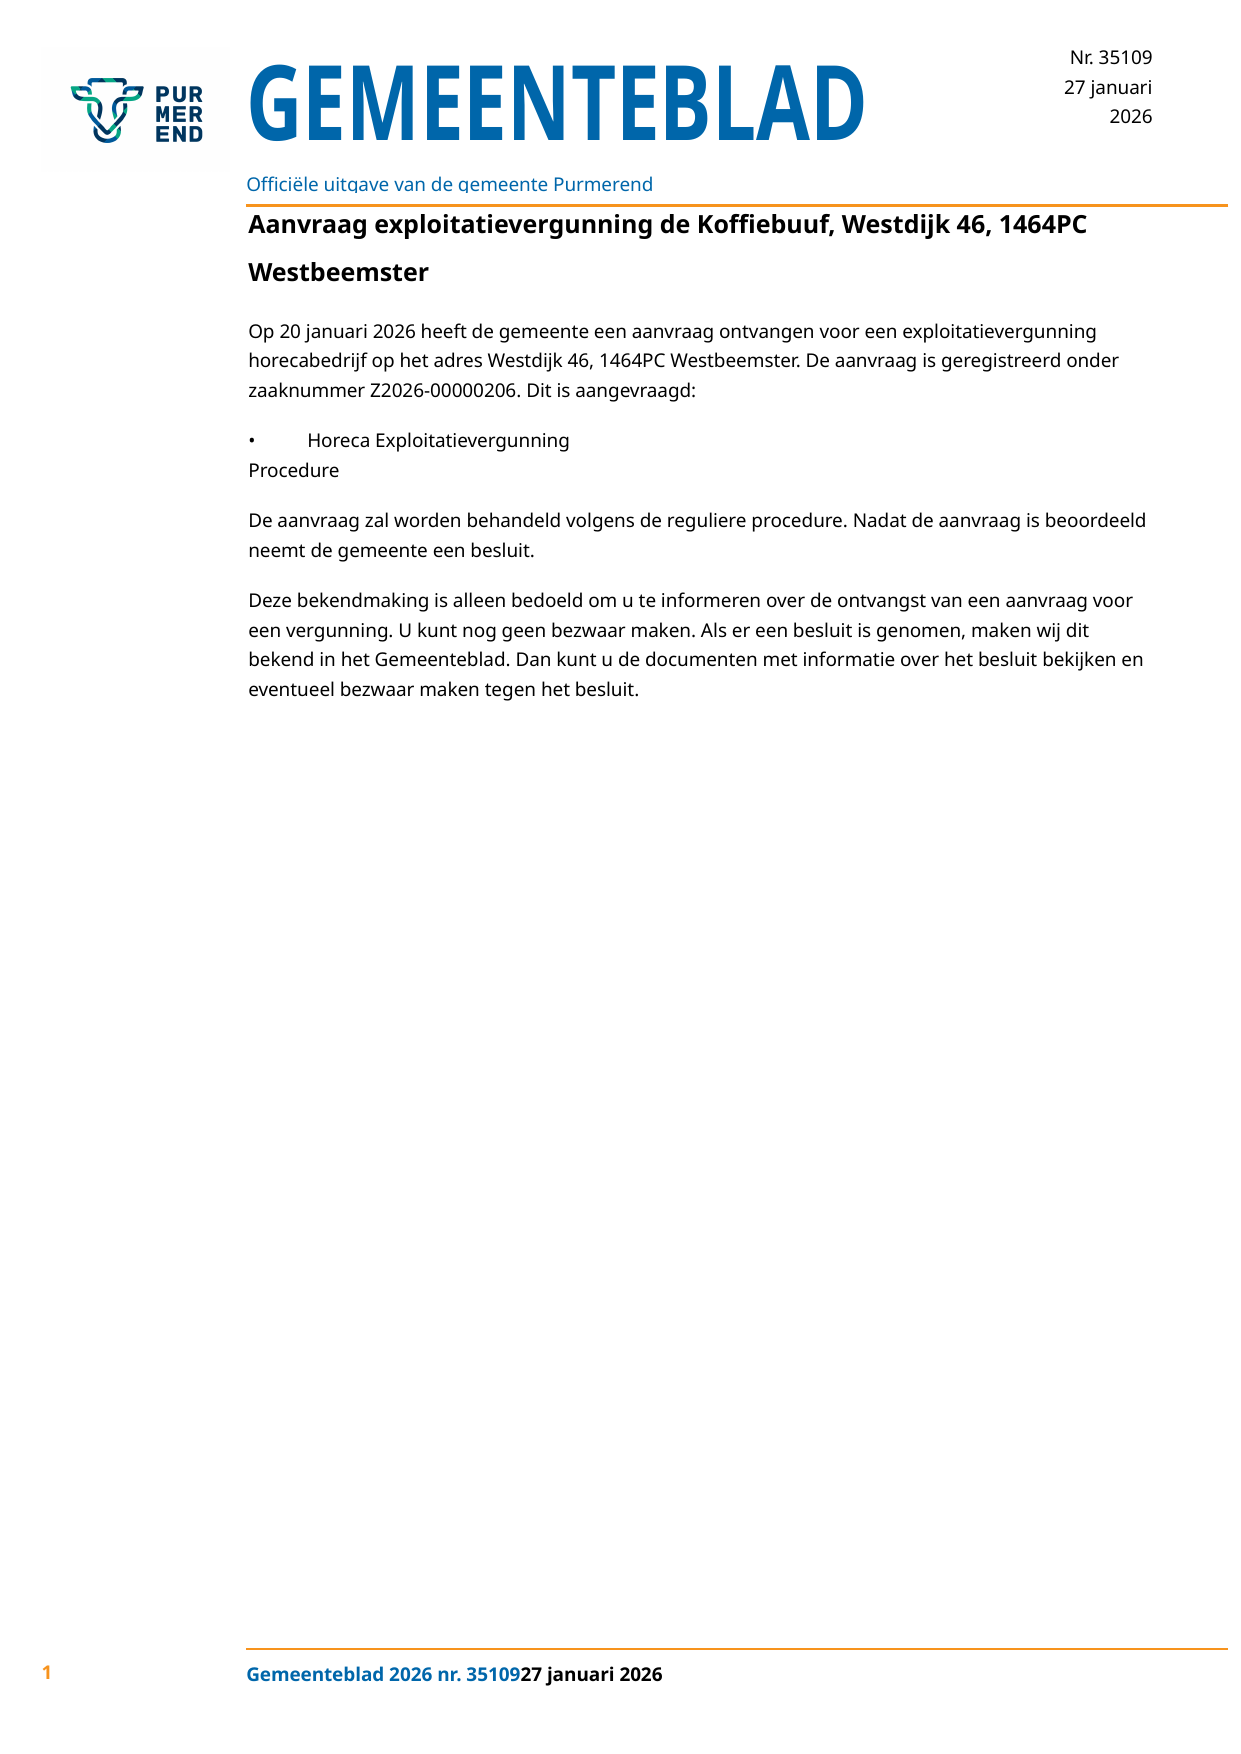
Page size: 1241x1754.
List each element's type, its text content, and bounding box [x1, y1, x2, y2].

list Horeca Exploitatievergunning [248, 427, 1152, 453]
text Deze bekendmaking is alleen bedoeld om u te informeren over de ontvangst van een aanvraag voor een vergunning. U kunt nog geen bezwaar maken. Als er een besluit is genomen, maken wij dit bekend in het Gemeenteblad. Dan kunt u de documenten met informatie over het besluit bekijken en eventueel bezwaar maken tegen het besluit. [248, 587, 1152, 702]
text Procedure [248, 457, 1152, 483]
text Op 20 januari 2026 heeft de gemeente een aanvraag ontvangen voor een exploitatievergunning horecabedrijf op het adres Westdijk 46, 1464PC Westbeemster. De aanvraag is geregistreerd onder zaaknummer Z2026-00000206. Dit is aangevraagd: [248, 318, 1152, 403]
picture [41, 47, 231, 172]
text De aanvraag zal worden behandeld volgens de reguliere procedure. Nadat de aanvraag is beoordeeld neemt de gemeente een besluit. [248, 507, 1152, 563]
text Aanvraag exploitatievergunning de Koffiebuuf, Westdijk 46, 1464PC Westbeemster [248, 207, 1152, 288]
